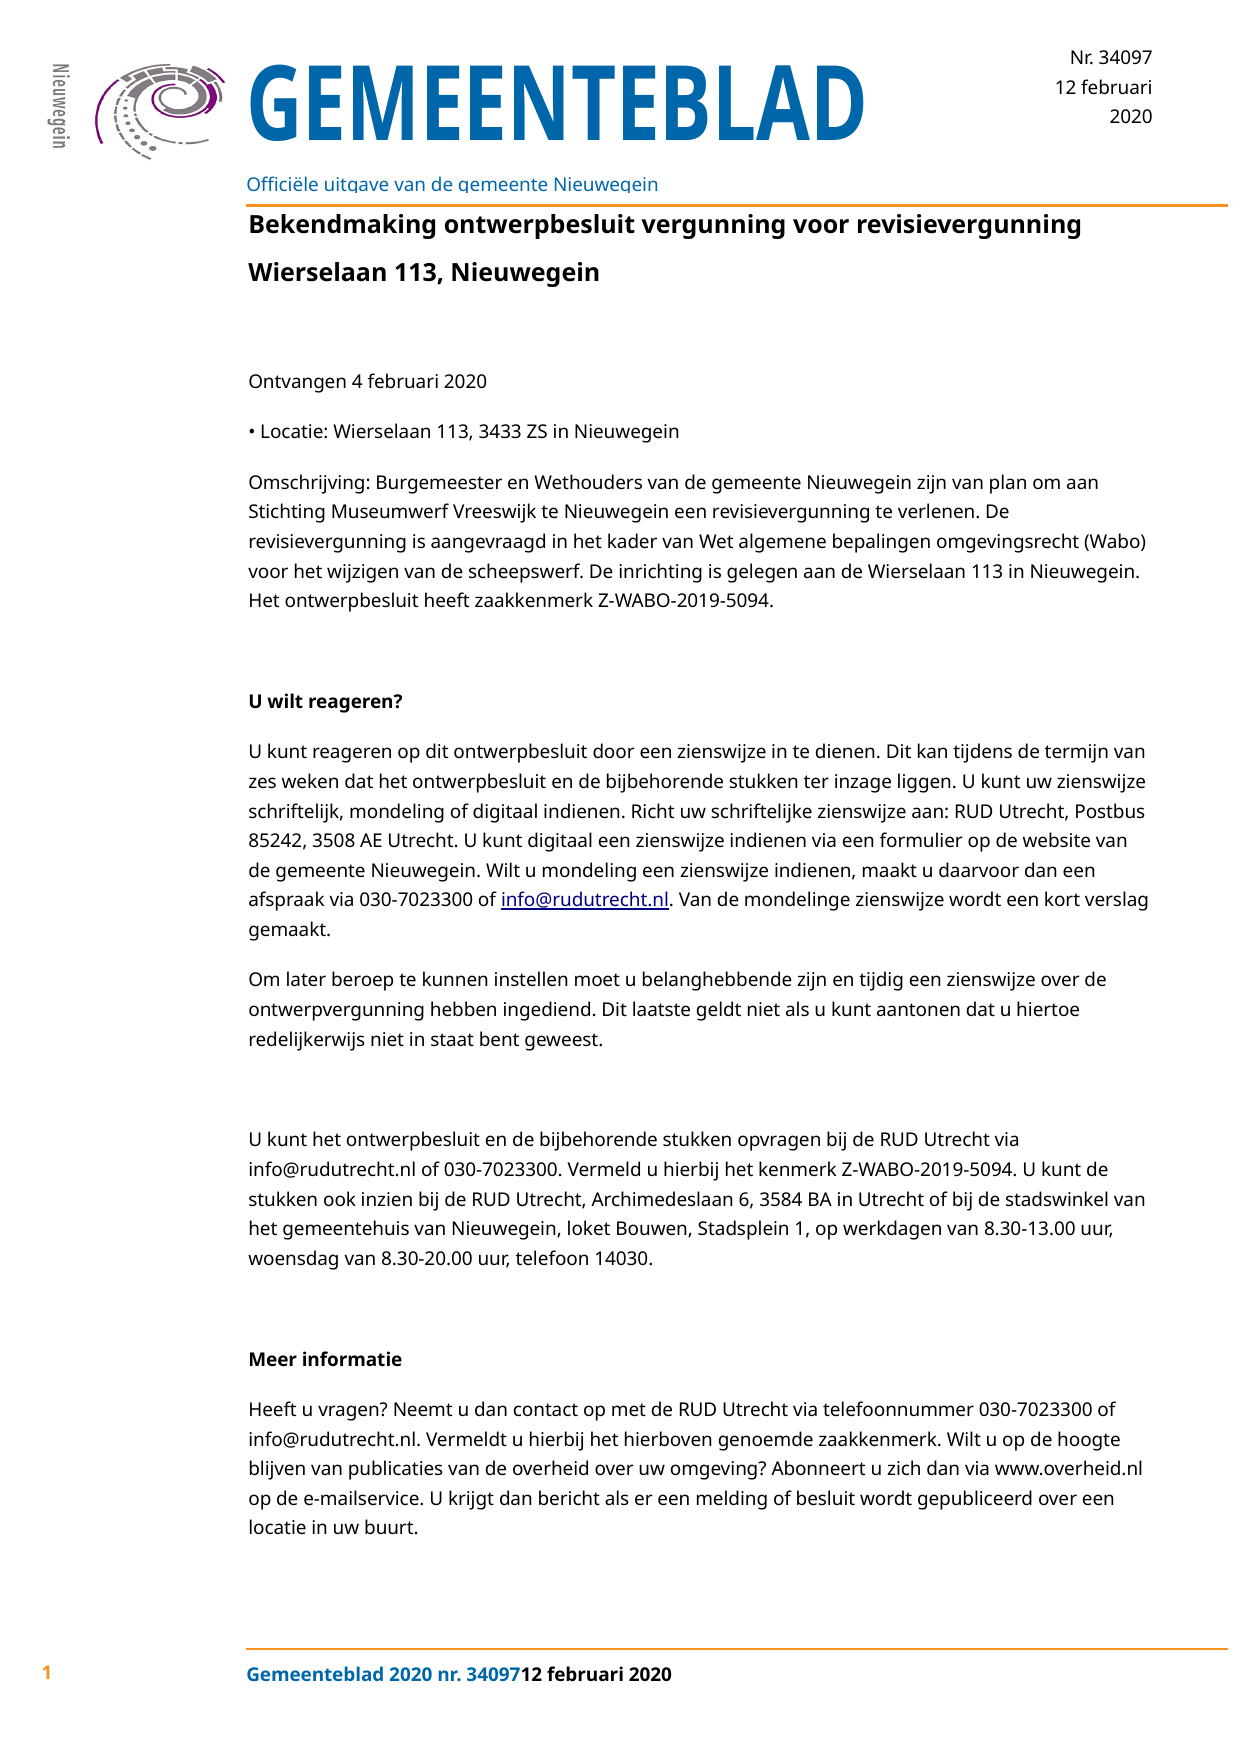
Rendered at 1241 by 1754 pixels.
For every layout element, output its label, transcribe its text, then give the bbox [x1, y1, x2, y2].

text Bekendmaking ontwerpbesluit vergunning voor revisievergunning Wierselaan 113, Nieuwegein [248, 207, 1152, 288]
text Heeft u vragen? Neemt u dan contact op met de RUD Utrecht via telefoonnummer 030-7023300 of info@rudutrecht.nl. Vermeldt u hierbij het hierboven genoemde zaakkenmerk. Wilt u op de hoogte blijven van publicaties van de overheid over uw omgeving? Abonneert u zich dan via www.overheid.nl op de e-mailservice. U krijgt dan bericht als er een melding of besluit wordt gepubliceerd over een locatie in uw buurt. [248, 1396, 1152, 1540]
picture [41, 47, 231, 172]
text Meer informatie [248, 1346, 1152, 1372]
text • Locatie: Wierselaan 113, 3433 ZS in Nieuwegein [248, 419, 1152, 444]
text Omschrijving: Burgemeester en Wethouders van de gemeente Nieuwegein zijn van plan om aan Stichting Museumwerf Vreeswijk te Nieuwegein een revisievergunning te verlenen. De revisievergunning is aangevraagd in het kader van Wet algemene bepalingen omgevingsrecht (Wabo) voor het wijzigen van de scheepswerf. De inrichting is gelegen aan de Wierselaan 113 in Nieuwegein. Het ontwerpbesluit heeft zaakkenmerk Z-WABO-2019-5094. [248, 469, 1152, 613]
text Ontvangen 4 februari 2020 [248, 368, 1152, 394]
text Om later beroep te kunnen instellen moet u belanghebbende zijn en tijdig een zienswijze over de ontwerpvergunning hebben ingediend. Dit laatste geldt niet als u kunt aantonen dat u hiertoe redelijkerwijs niet in staat bent geweest. [248, 967, 1152, 1052]
text U wilt reageren? [248, 688, 1152, 714]
text U kunt reageren op dit ontwerpbesluit door een zienswijze in te dienen. Dit kan tijdens de termijn van zes weken dat het ontwerpbesluit en de bijbehorende stukken ter inzage liggen. U kunt uw zienswijze schriftelijk, mondeling of digitaal indienen. Richt uw schriftelijke zienswijze aan: RUD Utrecht, Postbus 85242, 3508 AE Utrecht. U kunt digitaal een zienswijze indienen via een formulier op de website van de gemeente Nieuwegein. Wilt u mondeling een zienswijze indienen, maakt u daarvoor dan een afspraak via 030-7023300 of info@rudutrecht.nl. Van de mondelinge zienswijze wordt een kort verslag gemaakt. [248, 739, 1152, 942]
text U kunt het ontwerpbesluit en de bijbehorende stukken opvragen bij de RUD Utrecht via info@rudutrecht.nl of 030-7023300. Vermeld u hierbij het kenmerk Z-WABO-2019-5094. U kunt de stukken ook inzien bij de RUD Utrecht, Archimedeslaan 6, 3584 BA in Utrecht of bij de stadswinkel van het gemeentehuis van Nieuwegein, loket Bouwen, Stadsplein 1, op werkdagen van 8.30-13.00 uur, woensdag van 8.30-20.00 uur, telefoon 14030. [248, 1127, 1152, 1271]
